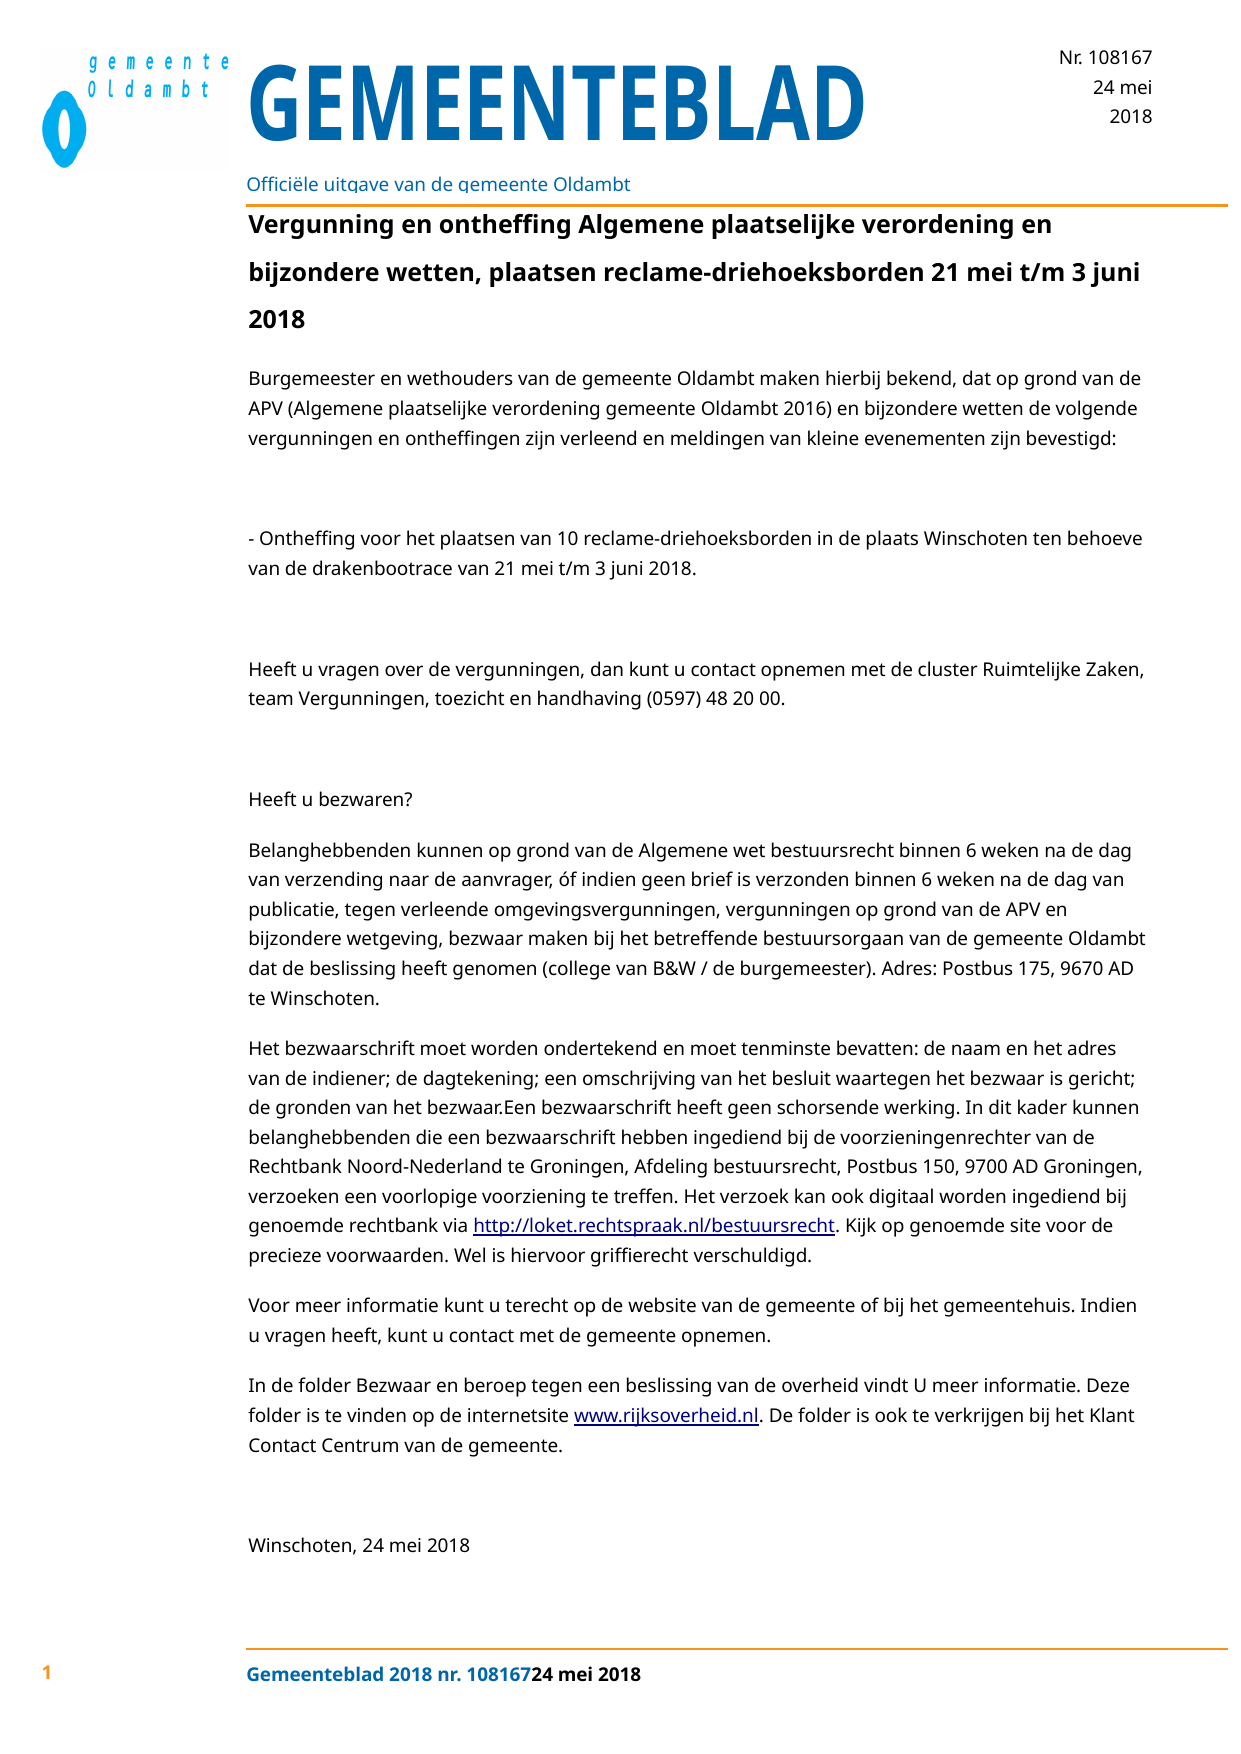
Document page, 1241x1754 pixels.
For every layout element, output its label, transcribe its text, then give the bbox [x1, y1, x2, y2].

text Voor meer informatie kunt u terecht op de website van de gemeente of bij het gemeentehuis. Indien u vragen heeft, kunt u contact met de gemeente opnemen. [248, 1293, 1152, 1348]
text In de folder Bezwaar en beroep tegen een beslissing van de overheid vindt U meer informatie. Deze folder is te vinden op de internetsite www.rijksoverheid.nl. De folder is ook te verkrijgen bij het Klant Contact Centrum van de gemeente. [248, 1373, 1152, 1457]
text Belanghebbenden kunnen op grond van de Algemene wet bestuursrecht binnen 6 weken na de dag van verzending naar de aanvrager, óf indien geen brief is verzonden binnen 6 weken na de dag van publicatie, tegen verleende omgevingsvergunningen, vergunningen op grond van de APV en bijzondere wetgeving, bezwaar maken bij het betreffende bestuursorgaan van de gemeente Oldambt dat de beslissing heeft genomen (college van B&W / de burgemeester). Adres: Postbus 175, 9670 AD te Winschoten. [248, 837, 1152, 1010]
text Heeft u bezwaren? [248, 786, 1152, 812]
text Winschoten, 24 mei 2018 [248, 1533, 1152, 1558]
text - Ontheffing voor het plaatsen van 10 reclame-driehoeksborden in de plaats Winschoten ten behoeve van de drakenbootrace van 21 mei t/m 3 juni 2018. [248, 526, 1152, 581]
text Burgemeester en wethouders van de gemeente Oldambt maken hierbij bekend, dat op grond van de APV (Algemene plaatselijke verordening gemeente Oldambt 2016) en bijzondere wetten de volgende vergunningen en ontheffingen zijn verleend en meldingen van kleine evenementen zijn bevestigd: [248, 366, 1152, 450]
text Vergunning en ontheffing Algemene plaatselijke verordening en bijzondere wetten, plaatsen reclame-driehoeksborden 21 mei t/m 3 juni 2018 [248, 207, 1152, 336]
text Heeft u vragen over de vergunningen, dan kunt u contact opnemen met de cluster Ruimtelijke Zaken, team Vergunningen, toezicht en handhaving (0597) 48 20 00. [248, 656, 1152, 711]
text Het bezwaarschrift moet worden ondertekend en moet tenminste bevatten: de naam en het adres van de indiener; de dagtekening; een omschrijving van het besluit waartegen het bezwaar is gericht; de gronden van het bezwaar.Een bezwaarschrift heeft geen schorsende werking. In dit kader kunnen belanghebbenden die een bezwaarschrift hebben ingediend bij de voorzieningenrechter van de Rechtbank Noord-Nederland te Groningen, Afdeling bestuursrecht, Postbus 150, 9700 AD Groningen, verzoeken een voorlopige voorziening te treffen. Het verzoek kan ook digitaal worden ingediend bij genoemde rechtbank via http://loket.rechtspraak.nl/bestuursrecht. Kijk op genoemde site voor de precieze voorwaarden. Wel is hiervoor griffierecht verschuldigd. [248, 1035, 1152, 1268]
picture [41, 47, 231, 172]
